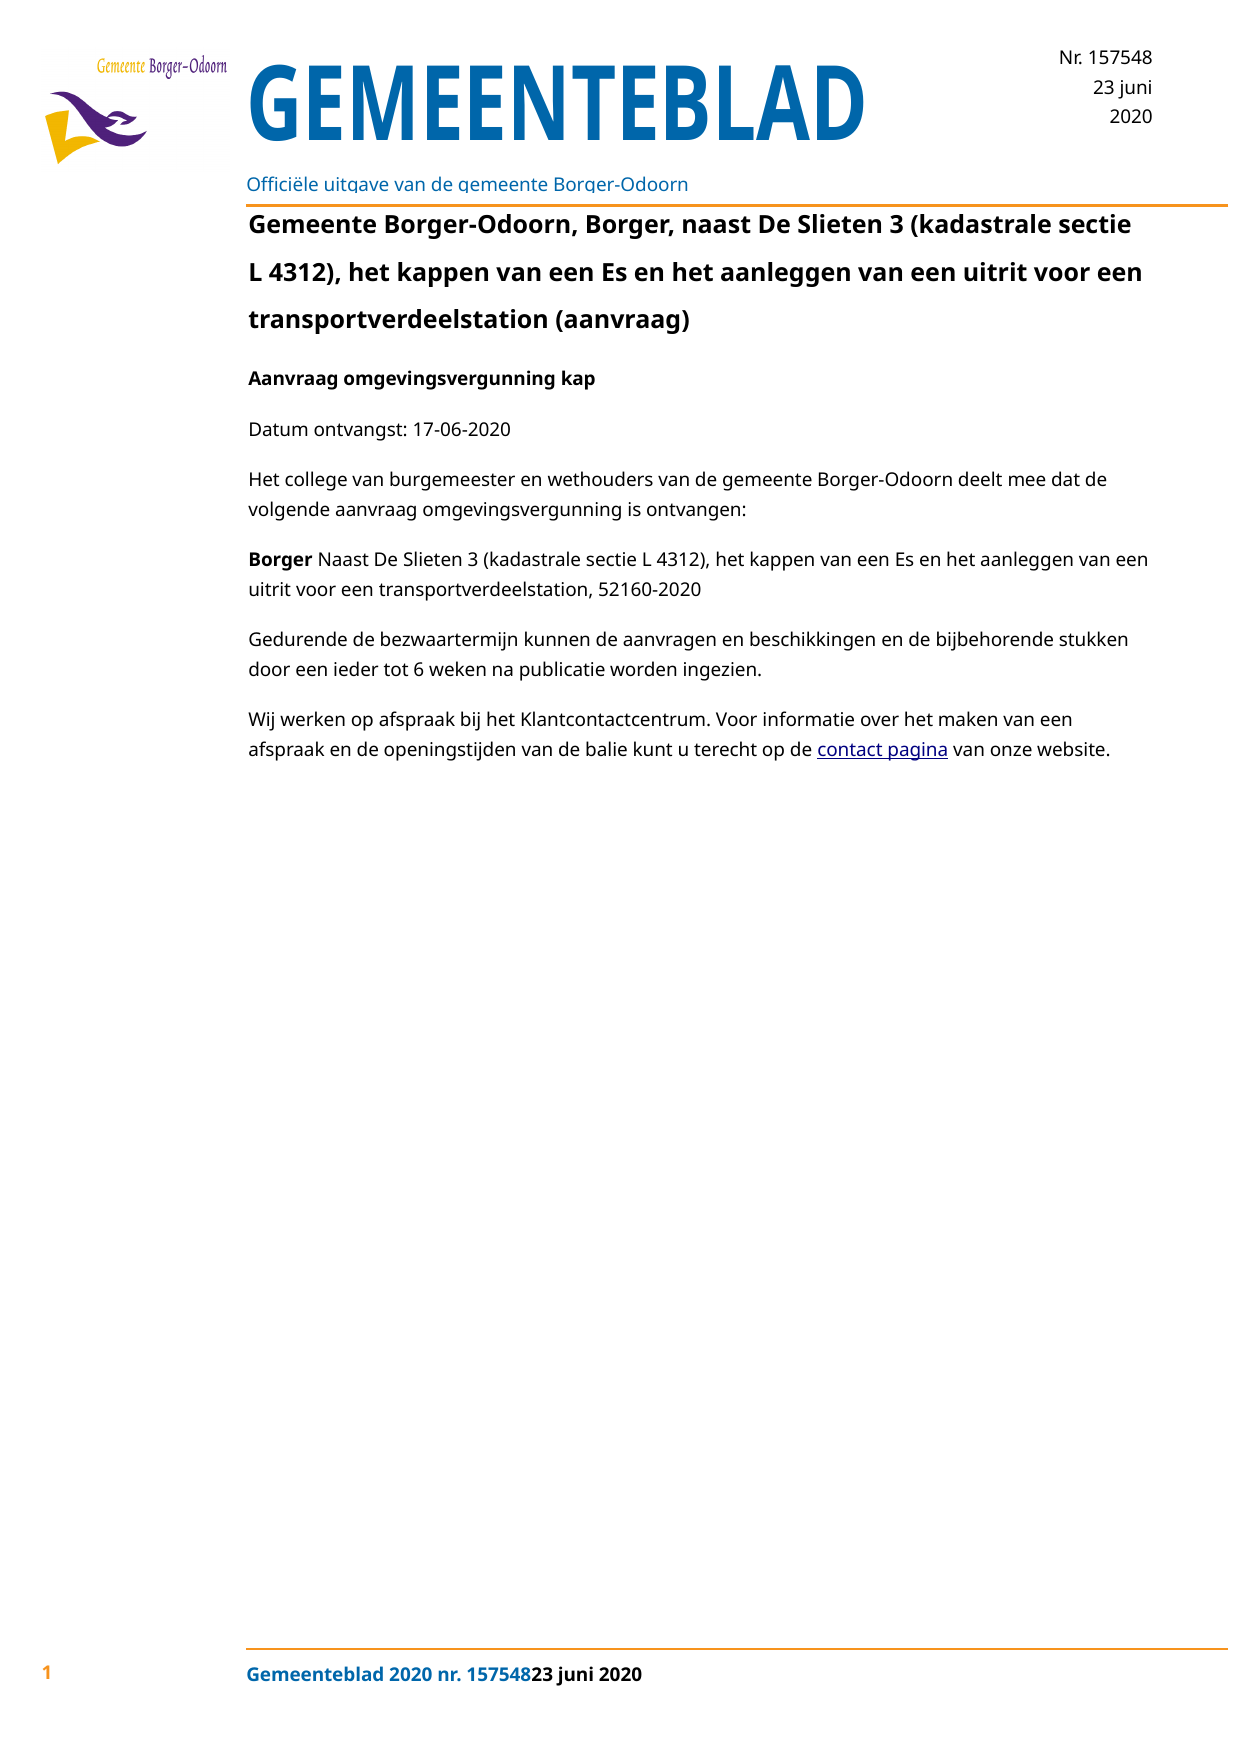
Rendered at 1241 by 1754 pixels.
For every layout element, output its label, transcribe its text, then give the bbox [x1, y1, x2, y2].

text Borger Naast De Slieten 3 (kadastrale sectie L 4312), het kappen van een Es en het aanleggen van een uitrit voor een transportverdeelstation, 52160-2020 [248, 546, 1152, 602]
picture [41, 47, 231, 172]
text Gemeente Borger-Odoorn, Borger, naast De Slieten 3 (kadastrale sectie L 4312), het kappen van een Es en het aanleggen van een uitrit voor een transportverdeelstation (aanvraag) [248, 207, 1152, 336]
text Het college van burgemeester en wethouders van de gemeente Borger-Odoorn deelt mee dat de volgende aanvraag omgevingsvergunning is ontvangen: [248, 466, 1152, 522]
text Aanvraag omgevingsvergunning kap [248, 366, 1152, 391]
text Gedurende de bezwaartermijn kunnen de aanvragen en beschikkingen en de bijbehorende stukken door een ieder tot 6 weken na publicatie worden ingezien. [248, 626, 1152, 682]
text Wij werken op afspraak bij het Klantcontactcentrum. Voor informatie over het maken van een afspraak en de openingstijden van de balie kunt u terecht op de contact pagina van onze website. [248, 706, 1152, 762]
text Datum ontvangst: 17-06-2020 [248, 416, 1152, 442]
